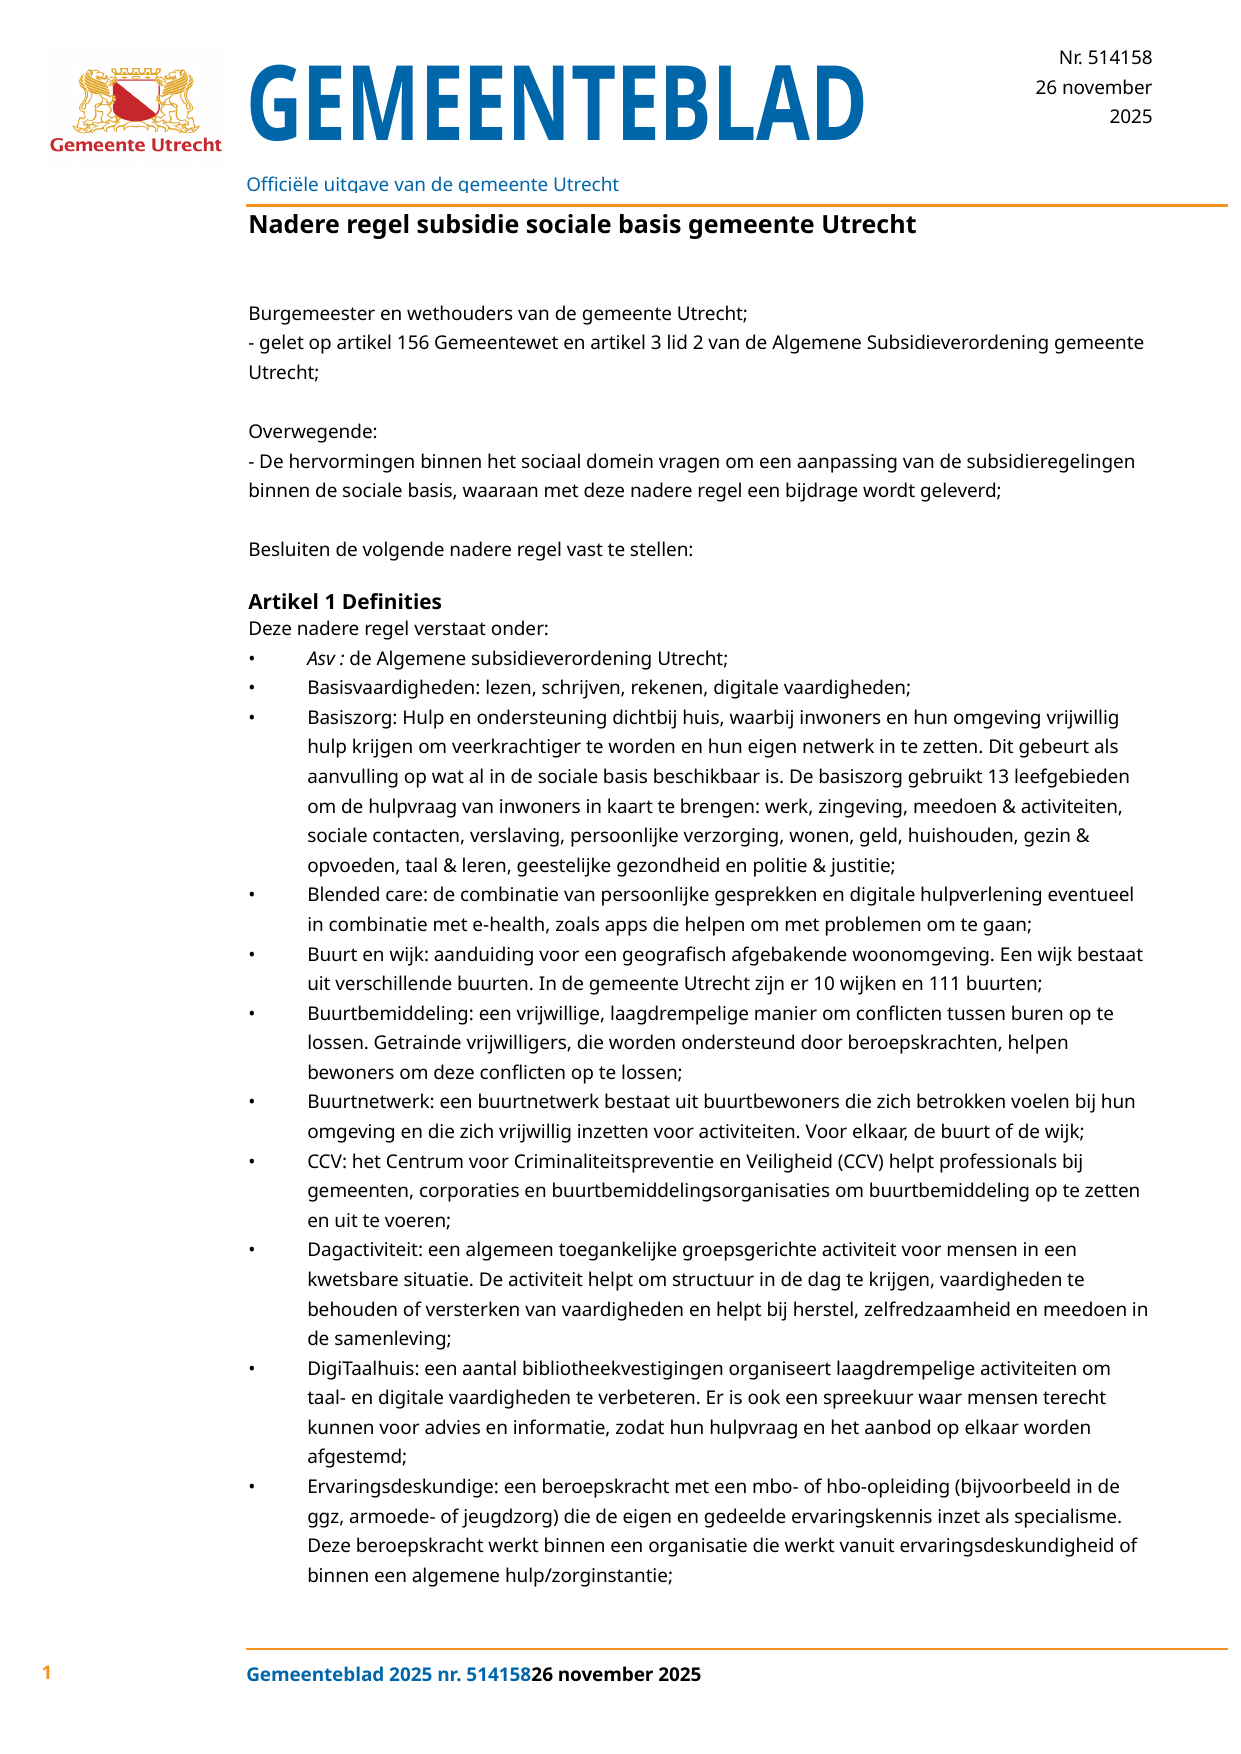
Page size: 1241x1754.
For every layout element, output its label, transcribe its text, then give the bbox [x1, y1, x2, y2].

list Buurt en wijk: aanduiding voor een geografisch afgebakende woonomgeving. Een wijk bestaat uit verschillende buurten. In de gemeente Utrecht zijn er 10 wijken en 111 buurten; [248, 941, 1152, 996]
list CCV: het Centrum voor Criminaliteitspreventie en Veiligheid (CCV) helpt professionals bij gemeenten, corporaties en buurtbemiddelingsorganisaties om buurtbemiddeling op te zetten en uit te voeren; [248, 1148, 1152, 1233]
list Dagactiviteit: een algemeen toegankelijke groepsgerichte activiteit voor mensen in een kwetsbare situatie. De activiteit helpt om structuur in de dag te krijgen, vaardigheden te behouden of versterken van vaardigheden en helpt bij herstel, zelfredzaamheid en meedoen in de samenleving; [248, 1237, 1152, 1351]
list Buurtbemiddeling: een vrijwillige, laagdrempelige manier om conflicten tussen buren op te lossen. Getrainde vrijwilligers, die worden ondersteund door beroepskrachten, helpen bewoners om deze conflicten op te lossen; [248, 1000, 1152, 1085]
text - gelet op artikel 156 Gemeentewet en artikel 3 lid 2 van de Algemene Subsidieverordening gemeente Utrecht; [248, 329, 1152, 385]
text Besluiten de volgende nadere regel vast te stellen: [248, 537, 1152, 562]
text Nadere regel subsidie sociale basis gemeente Utrecht [248, 207, 1152, 241]
text - De hervormingen binnen het sociaal domein vragen om een aanpassing van de subsidieregelingen binnen de sociale basis, waaraan met deze nadere regel een bijdrage wordt geleverd; [248, 448, 1152, 503]
text Deze nadere regel verstaat onder: [248, 615, 1152, 641]
list Basisvaardigheden: lezen, schrijven, rekenen, digitale vaardigheden; [248, 674, 1152, 700]
text Burgemeester en wethouders van de gemeente Utrecht; [248, 300, 1152, 326]
list Blended care: de combinatie van persoonlijke gesprekken en digitale hulpverlening eventueel in combinatie met e-health, zoals apps die helpen om met problemen om te gaan; [248, 882, 1152, 937]
picture [41, 47, 231, 172]
text Overwegende: [248, 418, 1152, 444]
list Basiszorg: Hulp en ondersteuning dichtbij huis, waarbij inwoners en hun omgeving vrijwillig hulp krijgen om veerkrachtiger te worden en hun eigen netwerk in te zetten. Dit gebeurt als aanvulling op wat al in de sociale basis beschikbaar is. De basiszorg gebruikt 13 leefgebieden om de hulpvraag van inwoners in kaart te brengen: werk, zingeving, meedoen & activiteiten, sociale contacten, verslaving, persoonlijke verzorging, wonen, geld, huishouden, gezin & opvoeden, taal & leren, geestelijke gezondheid en politie & justitie; [248, 704, 1152, 878]
list DigiTaalhuis: een aantal bibliotheekvestigingen organiseert laagdrempelige activiteiten om taal- en digitale vaardigheden te verbeteren. Er is ook een spreekuur waar mensen terecht kunnen voor advies en informatie, zodat hun hulpvraag en het aanbod op elkaar worden afgestemd; [248, 1355, 1152, 1469]
text Artikel 1 Definities [248, 587, 1152, 615]
list Buurtnetwerk: een buurtnetwerk bestaat uit buurtbewoners die zich betrokken voelen bij hun omgeving en die zich vrijwillig inzetten voor activiteiten. Voor elkaar, de buurt of de wijk; [248, 1089, 1152, 1144]
list Ervaringsdeskundige: een beroepskracht met een mbo- of hbo-opleiding (bijvoorbeeld in de ggz, armoede- of jeugdzorg) die de eigen en gedeelde ervaringskennis inzet als specialisme. Deze beroepskracht werkt binnen een organisatie die werkt vanuit ervaringsdeskundigheid of binnen een algemene hulp/zorginstantie; [248, 1473, 1152, 1588]
list Asv : de Algemene subsidieverordening Utrecht; [248, 645, 1152, 671]
